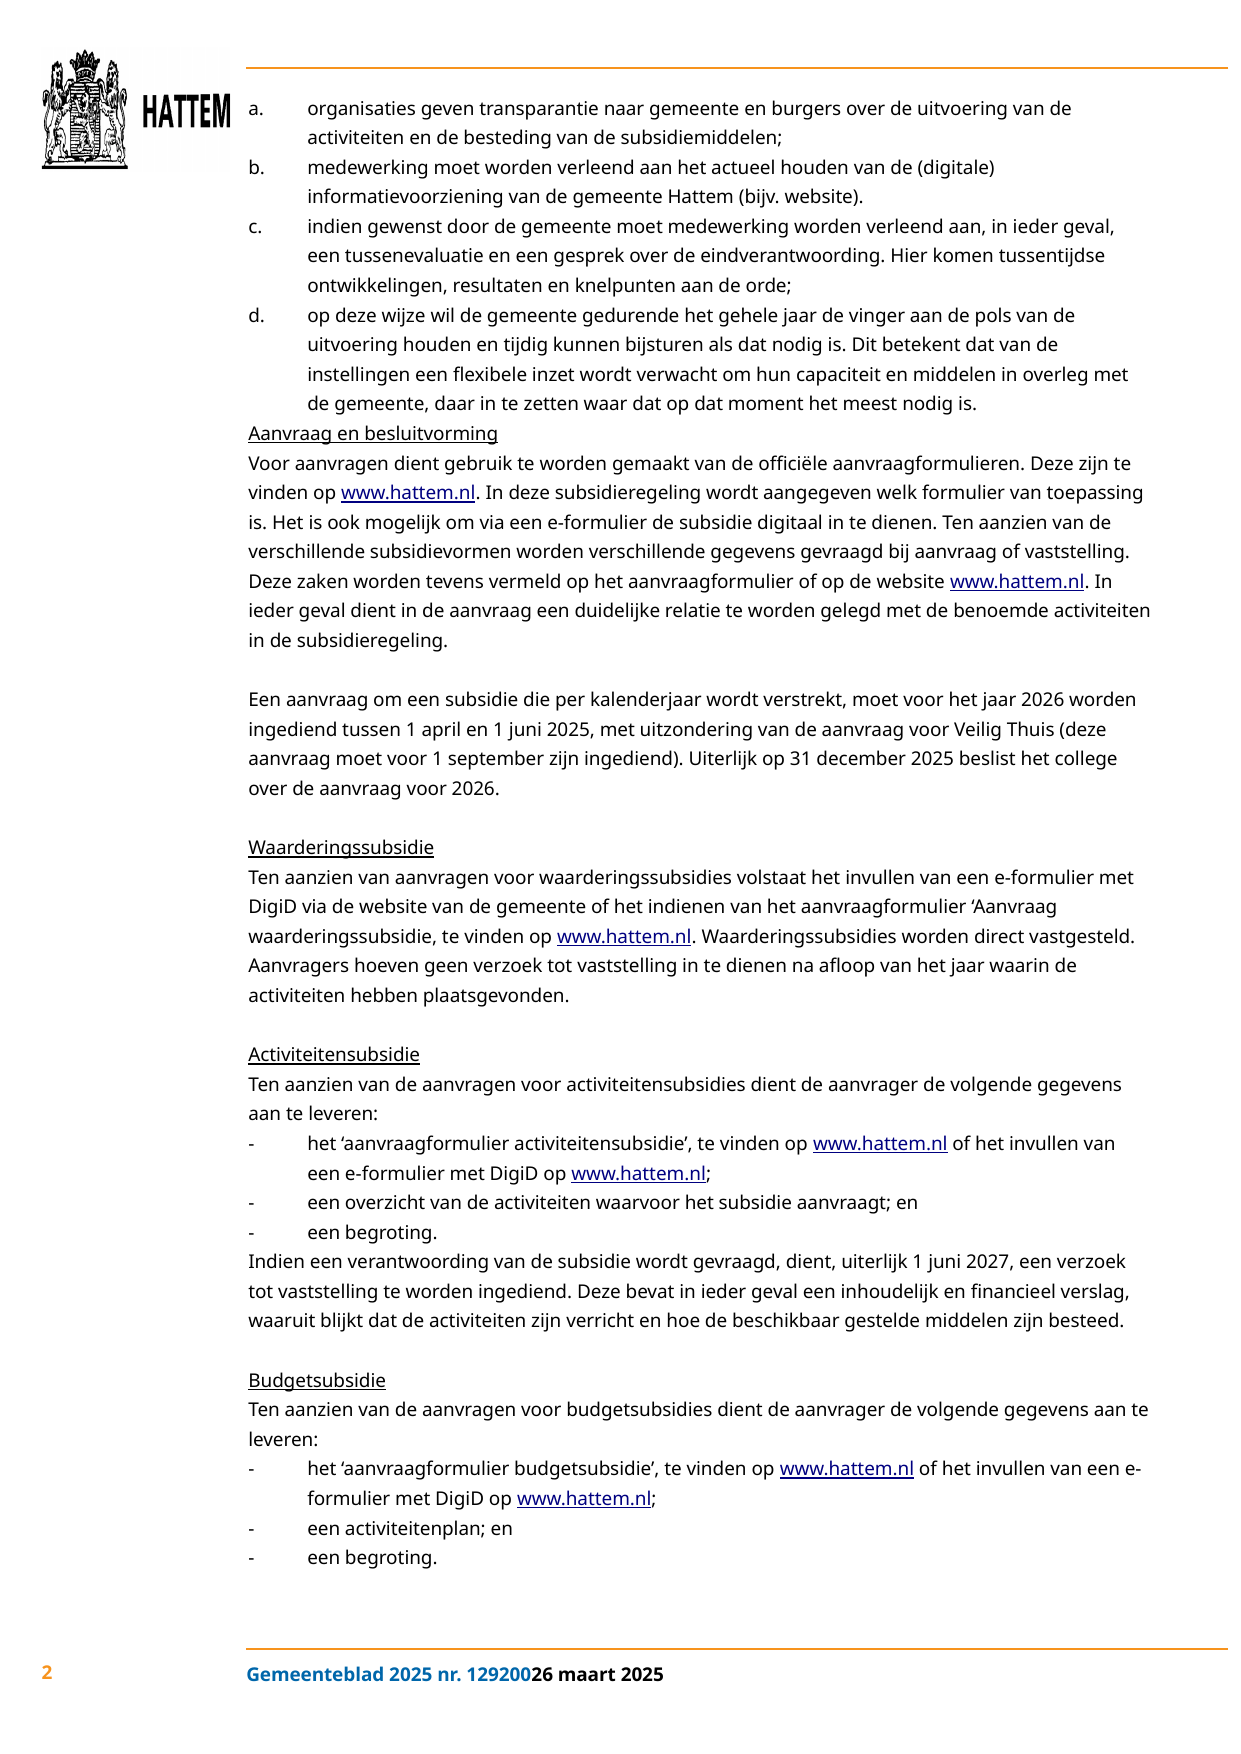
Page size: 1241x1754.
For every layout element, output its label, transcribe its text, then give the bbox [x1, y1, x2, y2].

list een begroting. [248, 1544, 1152, 1570]
text Activiteitensubsidie [248, 1041, 1152, 1067]
list een begroting. [248, 1219, 1152, 1245]
text Ten aanzien van de aanvragen voor activiteitensubsidies dient de aanvrager de volgende gegevens aan te leveren: [248, 1071, 1152, 1126]
list medewerking moet worden verleend aan het actueel houden van de (digitale) informatievoorziening van de gemeente Hattem (bijv. website). [248, 154, 1152, 209]
text Indien een verantwoording van de subsidie wordt gevraagd, dient, uiterlijk 1 juni 2027, een verzoek tot vaststelling te worden ingediend. Deze bevat in ieder geval een inhoudelijk en financieel verslag, waaruit blijkt dat de activiteiten zijn verricht en hoe de beschikbaar gestelde middelen zijn besteed. [248, 1248, 1152, 1333]
text Ten aanzien van aanvragen voor waarderingssubsidies volstaat het invullen van een e-formulier met DigiD via de website van de gemeente of het indienen van het aanvraagformulier ‘Aanvraag waarderingssubsidie, te vinden op www.hattem.nl. Waarderingssubsidies worden direct vastgesteld. Aanvragers hoeven geen verzoek tot vaststelling in te dienen na afloop van het jaar waarin de activiteiten hebben plaatsgevonden. [248, 864, 1152, 1008]
list een activiteitenplan; en [248, 1515, 1152, 1541]
text Budgetsubsidie [248, 1367, 1152, 1393]
list indien gewenst door de gemeente moet medewerking worden verleend aan, in ieder geval, een tussenevaluatie en een gesprek over de eindverantwoording. Hier komen tussentijdse ontwikkelingen, resultaten en knelpunten aan de orde; [248, 213, 1152, 298]
text Ten aanzien van de aanvragen voor budgetsubsidies dient de aanvrager de volgende gegevens aan te leveren: [248, 1396, 1152, 1452]
list op deze wijze wil de gemeente gedurende het gehele jaar de vinger aan de pols van de uitvoering houden en tijdig kunnen bijsturen als dat nodig is. Dit betekent dat van de instellingen een flexibele inzet wordt verwacht om hun capaciteit en middelen in overleg met de gemeente, daar in te zetten waar dat op dat moment het meest nodig is. [248, 302, 1152, 416]
list een overzicht van de activiteiten waarvoor het subsidie aanvraagt; en [248, 1189, 1152, 1215]
text Voor aanvragen dient gebruik te worden gemaakt van de officiële aanvraagformulieren. Deze zijn te vinden op www.hattem.nl. In deze subsidieregeling wordt aangegeven welk formulier van toepassing is. Het is ook mogelijk om via een e-formulier de subsidie digitaal in te dienen. Ten aanzien van de verschillende subsidievormen worden verschillende gegevens gevraagd bij aanvraag of vaststelling. Deze zaken worden tevens vermeld op het aanvraagformulier of op de website www.hattem.nl. In ieder geval dient in de aanvraag een duidelijke relatie te worden gelegd met de benoemde activiteiten in de subsidieregeling. [248, 450, 1152, 653]
list het ‘aanvraagformulier budgetsubsidie’, te vinden op www.hattem.nl of het invullen van een e-formulier met DigiD op www.hattem.nl; [248, 1456, 1152, 1511]
text Een aanvraag om een subsidie die per kalenderjaar wordt verstrekt, moet voor het jaar 2026 worden ingediend tussen 1 april en 1 juni 2025, met uitzondering van de aanvraag voor Veilig Thuis (deze aanvraag moet voor 1 september zijn ingediend). Uiterlijk op 31 december 2025 beslist het college over de aanvraag voor 2026. [248, 686, 1152, 801]
picture [41, 47, 231, 172]
list organisaties geven transparantie naar gemeente en burgers over de uitvoering van de activiteiten en de besteding van de subsidiemiddelen; [248, 95, 1152, 150]
text Aanvraag en besluitvorming [248, 420, 1152, 446]
list het ‘aanvraagformulier activiteitensubsidie’, te vinden op www.hattem.nl of het invullen van een e-formulier met DigiD op www.hattem.nl; [248, 1130, 1152, 1186]
text Waarderingssubsidie [248, 834, 1152, 860]
